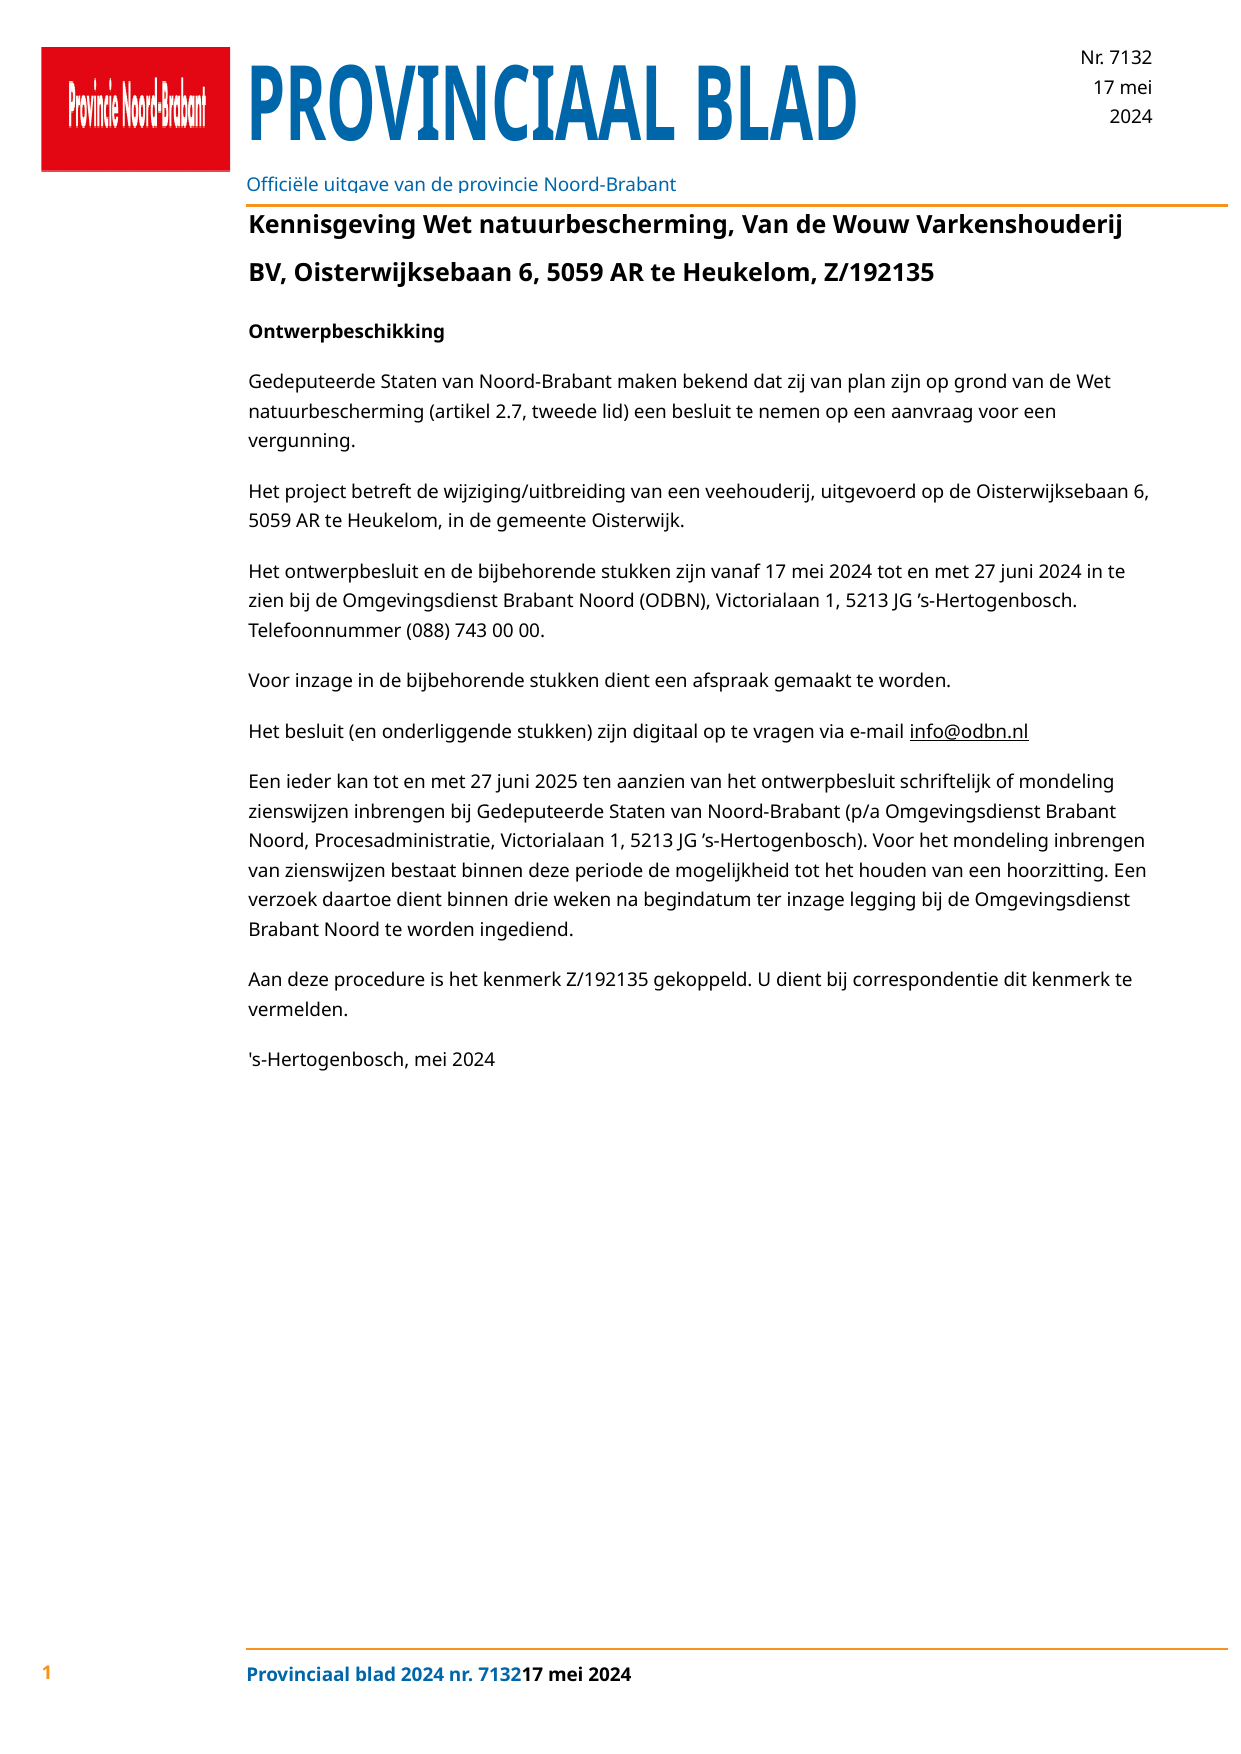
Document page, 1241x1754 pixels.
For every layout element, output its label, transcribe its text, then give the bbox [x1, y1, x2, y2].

text 's-Hertogenbosch, mei 2024 [248, 1047, 1152, 1072]
text Ontwerpbeschikking [248, 318, 1152, 344]
text Kennisgeving Wet natuurbescherming, Van de Wouw Varkenshouderij BV, Oisterwijksebaan 6, 5059 AR te Heukelom, Z/192135 [248, 207, 1152, 288]
text Het besluit (en onderliggende stukken) zijn digitaal op te vragen via e-mail info@odbn.nl [248, 718, 1152, 744]
text Aan deze procedure is het kenmerk Z/192135 gekoppeld. U dient bij correspondentie dit kenmerk te vermelden. [248, 967, 1152, 1022]
picture [41, 47, 231, 172]
text Het ontwerpbesluit en de bijbehorende stukken zijn vanaf 17 mei 2024 tot en met 27 juni 2024 in te zien bij de Omgevingsdienst Brabant Noord (ODBN), Victorialaan 1, 5213 JG ’s-Hertogenbosch. Telefoonnummer (088) 743 00 00. [248, 558, 1152, 643]
text Voor inzage in de bijbehorende stukken dient een afspraak gemaakt te worden. [248, 667, 1152, 693]
text Gedeputeerde Staten van Noord-Brabant maken bekend dat zij van plan zijn op grond van de Wet natuurbescherming (artikel 2.7, tweede lid) een besluit te nemen op een aanvraag voor een vergunning. [248, 368, 1152, 453]
text Een ieder kan tot en met 27 juni 2025 ten aanzien van het ontwerpbesluit schriftelijk of mondeling zienswijzen inbrengen bij Gedeputeerde Staten van Noord-Brabant (p/a Omgevingsdienst Brabant Noord, Procesadministratie, Victorialaan 1, 5213 JG ’s-Hertogenbosch). Voor het mondeling inbrengen van zienswijzen bestaat binnen deze periode de mogelijkheid tot het houden van een hoorzitting. Een verzoek daartoe dient binnen drie weken na begindatum ter inzage legging bij de Omgevingsdienst Brabant Noord te worden ingediend. [248, 768, 1152, 942]
text Het project betreft de wijziging/uitbreiding van een veehouderij, uitgevoerd op de Oisterwijksebaan 6, 5059 AR te Heukelom, in de gemeente Oisterwijk. [248, 478, 1152, 533]
